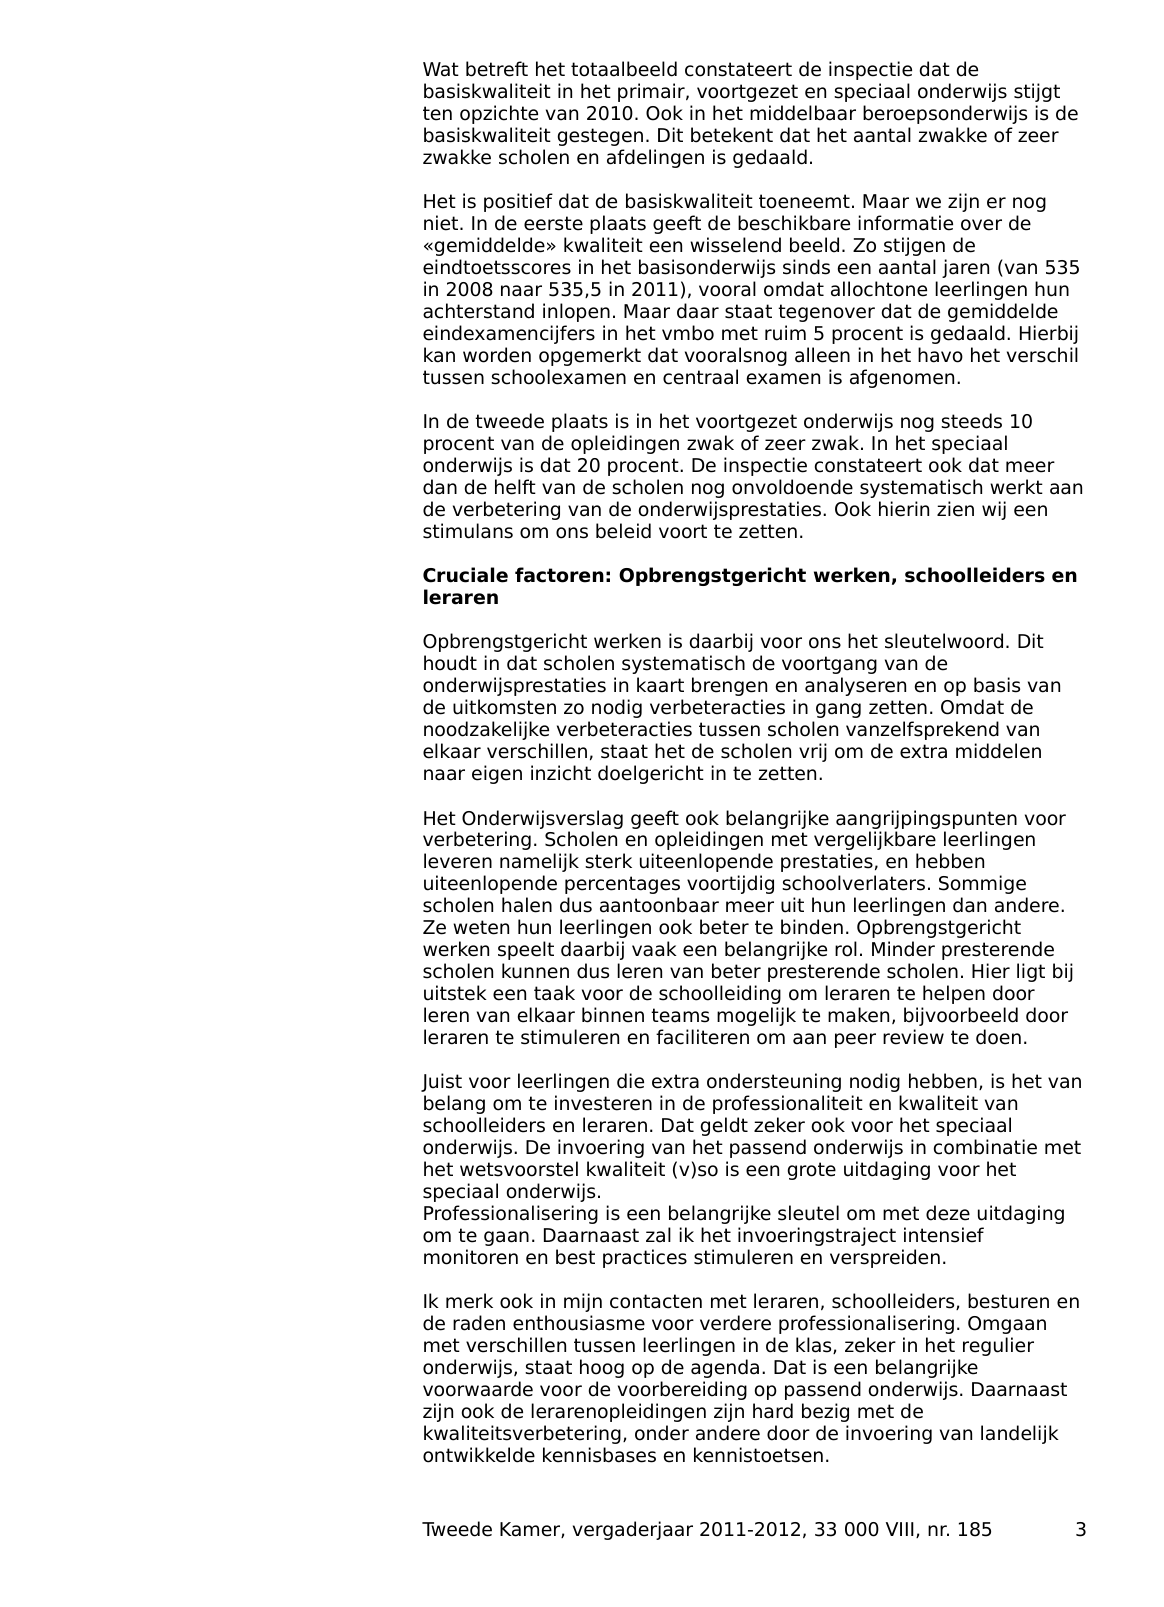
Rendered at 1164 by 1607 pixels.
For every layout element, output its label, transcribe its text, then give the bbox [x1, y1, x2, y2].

text In de tweede plaats is in het voortgezet onderwijs nog steeds 10 procent van de opleidingen zwak of zeer zwak. In het speciaal onderwijs is dat 20 procent. De inspectie constateert ook dat meer dan de helft van de scholen nog onvoldoende systematisch werkt aan de verbetering van de onderwijsprestaties. Ook hierin zien wij een stimulans om ons beleid voort te zetten. [422, 411, 1087, 543]
text Juist voor leerlingen die extra ondersteuning nodig hebben, is het van belang om te investeren in de professionaliteit en kwaliteit van schoolleiders en leraren. Dat geldt zeker ook voor het speciaal onderwijs. De invoering van het passend onderwijs in combinatie met het wetsvoorstel kwaliteit (v)so is een grote uitdaging voor het speciaal onderwijs. [422, 1071, 1087, 1203]
text Professionalisering is een belangrijke sleutel om met deze uitdaging om te gaan. Daarnaast zal ik het invoeringstraject intensief monitoren en best practices stimuleren en verspreiden. [422, 1203, 1087, 1269]
text Ik merk ook in mijn contacten met leraren, schoolleiders, besturen en de raden enthousiasme voor verdere professionalisering. Omgaan met verschillen tussen leerlingen in de klas, zeker in het regulier onderwijs, staat hoog op de agenda. Dat is een belangrijke voorwaarde voor de voorbereiding op passend onderwijs. Daarnaast zijn ook de lerarenopleidingen zijn hard bezig met de kwaliteitsverbetering, onder andere door de invoering van landelijk ontwikkelde kennisbases en kennistoetsen. [422, 1291, 1087, 1467]
subtitle Cruciale factoren: Opbrengstgericht werken, schoolleiders en leraren [422, 565, 1087, 609]
text Opbrengstgericht werken is daarbij voor ons het sleutelwoord. Dit houdt in dat scholen systematisch de voortgang van de onderwijsprestaties in kaart brengen en analyseren en op basis van de uitkomsten zo nodig verbeteracties in gang zetten. Omdat de noodzakelijke verbeteracties tussen scholen vanzelfsprekend van elkaar verschillen, staat het de scholen vrij om de extra middelen naar eigen inzicht doelgericht in te zetten. [422, 631, 1087, 785]
text Wat betreft het totaalbeeld constateert de inspectie dat de basiskwaliteit in het primair, voortgezet en speciaal onderwijs stijgt ten opzichte van 2010. Ook in het middelbaar beroepsonderwijs is de basiskwaliteit gestegen. Dit betekent dat het aantal zwakke of zeer zwakke scholen en afdelingen is gedaald. [422, 59, 1087, 169]
text Het is positief dat de basiskwaliteit toeneemt. Maar we zijn er nog niet. In de eerste plaats geeft de beschikbare informatie over de «gemiddelde» kwaliteit een wisselend beeld. Zo stijgen de eindtoetsscores in het basisonderwijs sinds een aantal jaren (van 535 in 2008 naar 535,5 in 2011), vooral omdat allochtone leerlingen hun achterstand inlopen. Maar daar staat tegenover dat de gemiddelde eindexamencijfers in het vmbo met ruim 5 procent is gedaald. Hierbij kan worden opgemerkt dat vooralsnog alleen in het havo het verschil tussen schoolexamen en centraal examen is afgenomen. [422, 191, 1087, 389]
text Het Onderwijsverslag geeft ook belangrijke aangrijpingspunten voor verbetering. Scholen en opleidingen met vergelijkbare leerlingen leveren namelijk sterk uiteenlopende prestaties, en hebben uiteenlopende percentages voortijdig schoolverlaters. Sommige scholen halen dus aantoonbaar meer uit hun leerlingen dan andere. Ze weten hun leerlingen ook beter te binden. Opbrengstgericht werken speelt daarbij vaak een belangrijke rol. Minder presterende scholen kunnen dus leren van beter presterende scholen. Hier ligt bij uitstek een taak voor de schoolleiding om leraren te helpen door leren van elkaar binnen teams mogelijk te maken, bijvoorbeeld door leraren te stimuleren en faciliteren om aan peer review te doen. [422, 807, 1087, 1049]
